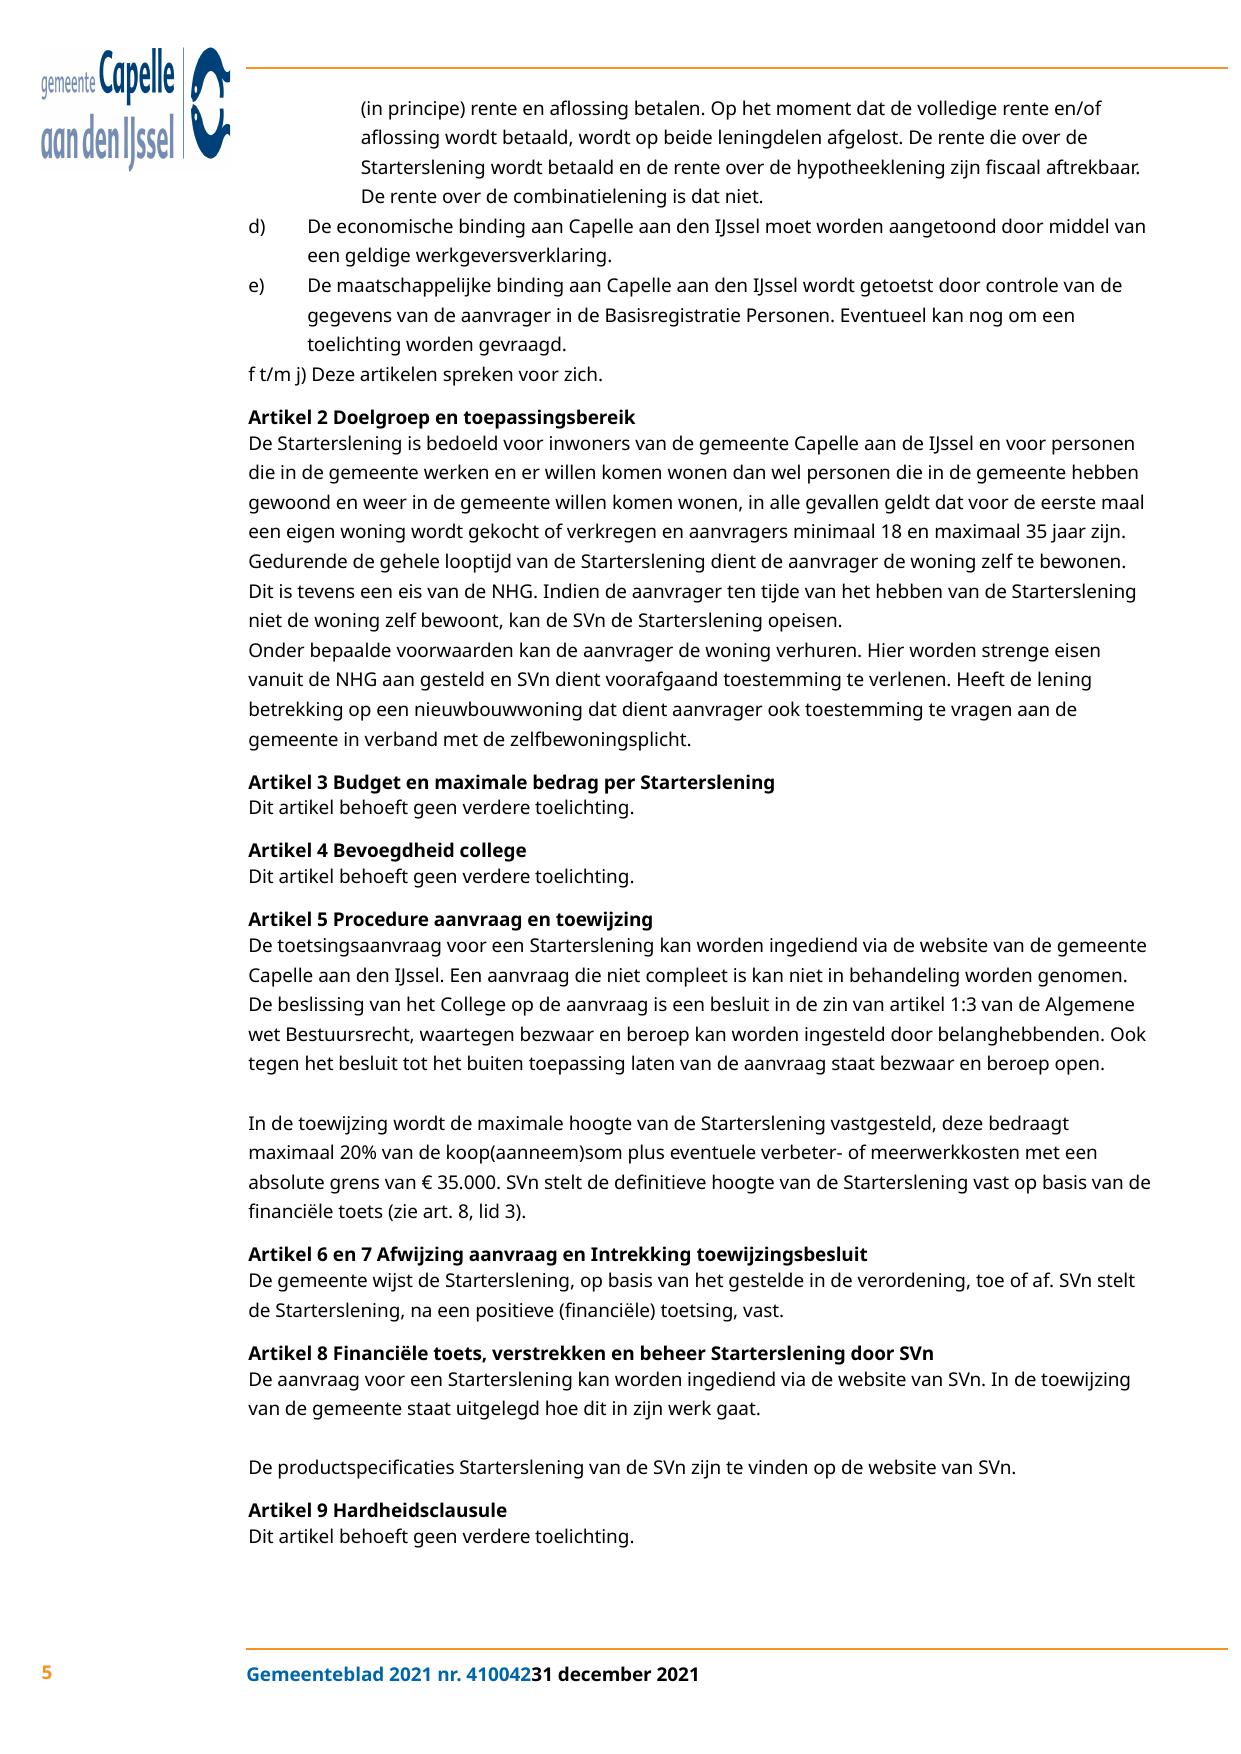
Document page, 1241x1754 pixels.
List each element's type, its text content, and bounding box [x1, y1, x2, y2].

text Dit artikel behoeft geen verdere toelichting. [248, 1523, 1152, 1549]
text De Starterslening is bedoeld voor inwoners van de gemeente Capelle aan de IJssel en voor personen die in de gemeente werken en er willen komen wonen dan wel personen die in de gemeente hebben gewoond en weer in de gemeente willen komen wonen, in alle gevallen geldt dat voor de eerste maal een eigen woning wordt gekocht of verkregen en aanvragers minimaal 18 en maximaal 35 jaar zijn. [248, 430, 1152, 544]
text In de toewijzing wordt de maximale hoogte van de Starterslening vastgesteld, deze bedraagt maximaal 20% van de koop(aanneem)som plus eventuele verbeter- of meerwerkkosten met een absolute grens van € 35.000. SVn stelt de definitieve hoogte van de Starterslening vast op basis van de financiële toets (zie art. 8, lid 3). [248, 1110, 1152, 1224]
picture [41, 47, 231, 172]
text De gemeente wijst de Starterslening, op basis van het gestelde in de verordening, toe of af. SVn stelt de Starterslening, na een positieve (financiële) toetsing, vast. [248, 1267, 1152, 1323]
text Artikel 3 Budget en maximale bedrag per Starterslening [248, 769, 1152, 794]
text De aanvraag voor een Starterslening kan worden ingediend via de website van SVn. In de toewijzing van de gemeente staat uitgelegd hoe dit in zijn werk gaat. [248, 1366, 1152, 1421]
text Artikel 2 Doelgroep en toepassingsbereik [248, 404, 1152, 430]
text Dit artikel behoeft geen verdere toelichting. [248, 794, 1152, 820]
text Onder bepaalde voorwaarden kan de aanvrager de woning verhuren. Hier worden strenge eisen vanuit de NHG aan gesteld en SVn dient voorafgaand toestemming te verlenen. Heeft de lening betrekking op een nieuwbouwwoning dat dient aanvrager ook toestemming te vragen aan de gemeente in verband met de zelfbewoningsplicht. [248, 637, 1152, 751]
list De economische binding aan Capelle aan den IJssel moet worden aangetoond door middel van een geldige werkgeversverklaring. [248, 213, 1152, 268]
text Artikel 9 Hardheidsclausule [248, 1498, 1152, 1523]
text Artikel 5 Procedure aanvraag en toewijzing [248, 907, 1152, 932]
text f t/m j) Deze artikelen spreken voor zich. [248, 361, 1152, 387]
list De maatschappelijke binding aan Capelle aan den IJssel wordt getoetst door controle van de gegevens van de aanvrager in de Basisregistratie Personen. Eventueel kan nog om een toelichting worden gevraagd. [248, 272, 1152, 357]
text Dit artikel behoeft geen verdere toelichting. [248, 863, 1152, 889]
text Artikel 4 Bevoegdheid college [248, 838, 1152, 863]
list (in principe) rente en aflossing betalen. Op het moment dat de volledige rente en/of aflossing wordt betaald, wordt op beide leningdelen afgelost. De rente die over de Starterslening wordt betaald en de rente over de hypotheeklening zijn fiscaal aftrekbaar. De rente over de combinatielening is dat niet. [323, 95, 1152, 209]
text De productspecificaties Starterslening van de SVn zijn te vinden op de website van SVn. [248, 1454, 1152, 1480]
text De toetsingsaanvraag voor een Starterslening kan worden ingediend via de website van de gemeente Capelle aan den IJssel. Een aanvraag die niet compleet is kan niet in behandeling worden genomen. [248, 932, 1152, 988]
text Artikel 8 Financiële toets, verstrekken en beheer Starterslening door SVn [248, 1340, 1152, 1366]
text De beslissing van het College op de aanvraag is een besluit in de zin van artikel 1:3 van de Algemene wet Bestuursrecht, waartegen bezwaar en beroep kan worden ingesteld door belanghebbenden. Ook tegen het besluit tot het buiten toepassing laten van de aanvraag staat bezwaar en beroep open. [248, 991, 1152, 1076]
text Artikel 6 en 7 Afwijzing aanvraag en Intrekking toewijzingsbesluit [248, 1242, 1152, 1267]
text Gedurende de gehele looptijd van de Starterslening dient de aanvrager de woning zelf te bewonen. Dit is tevens een eis van de NHG. Indien de aanvrager ten tijde van het hebben van de Starterslening niet de woning zelf bewoont, kan de SVn de Starterslening opeisen. [248, 548, 1152, 633]
